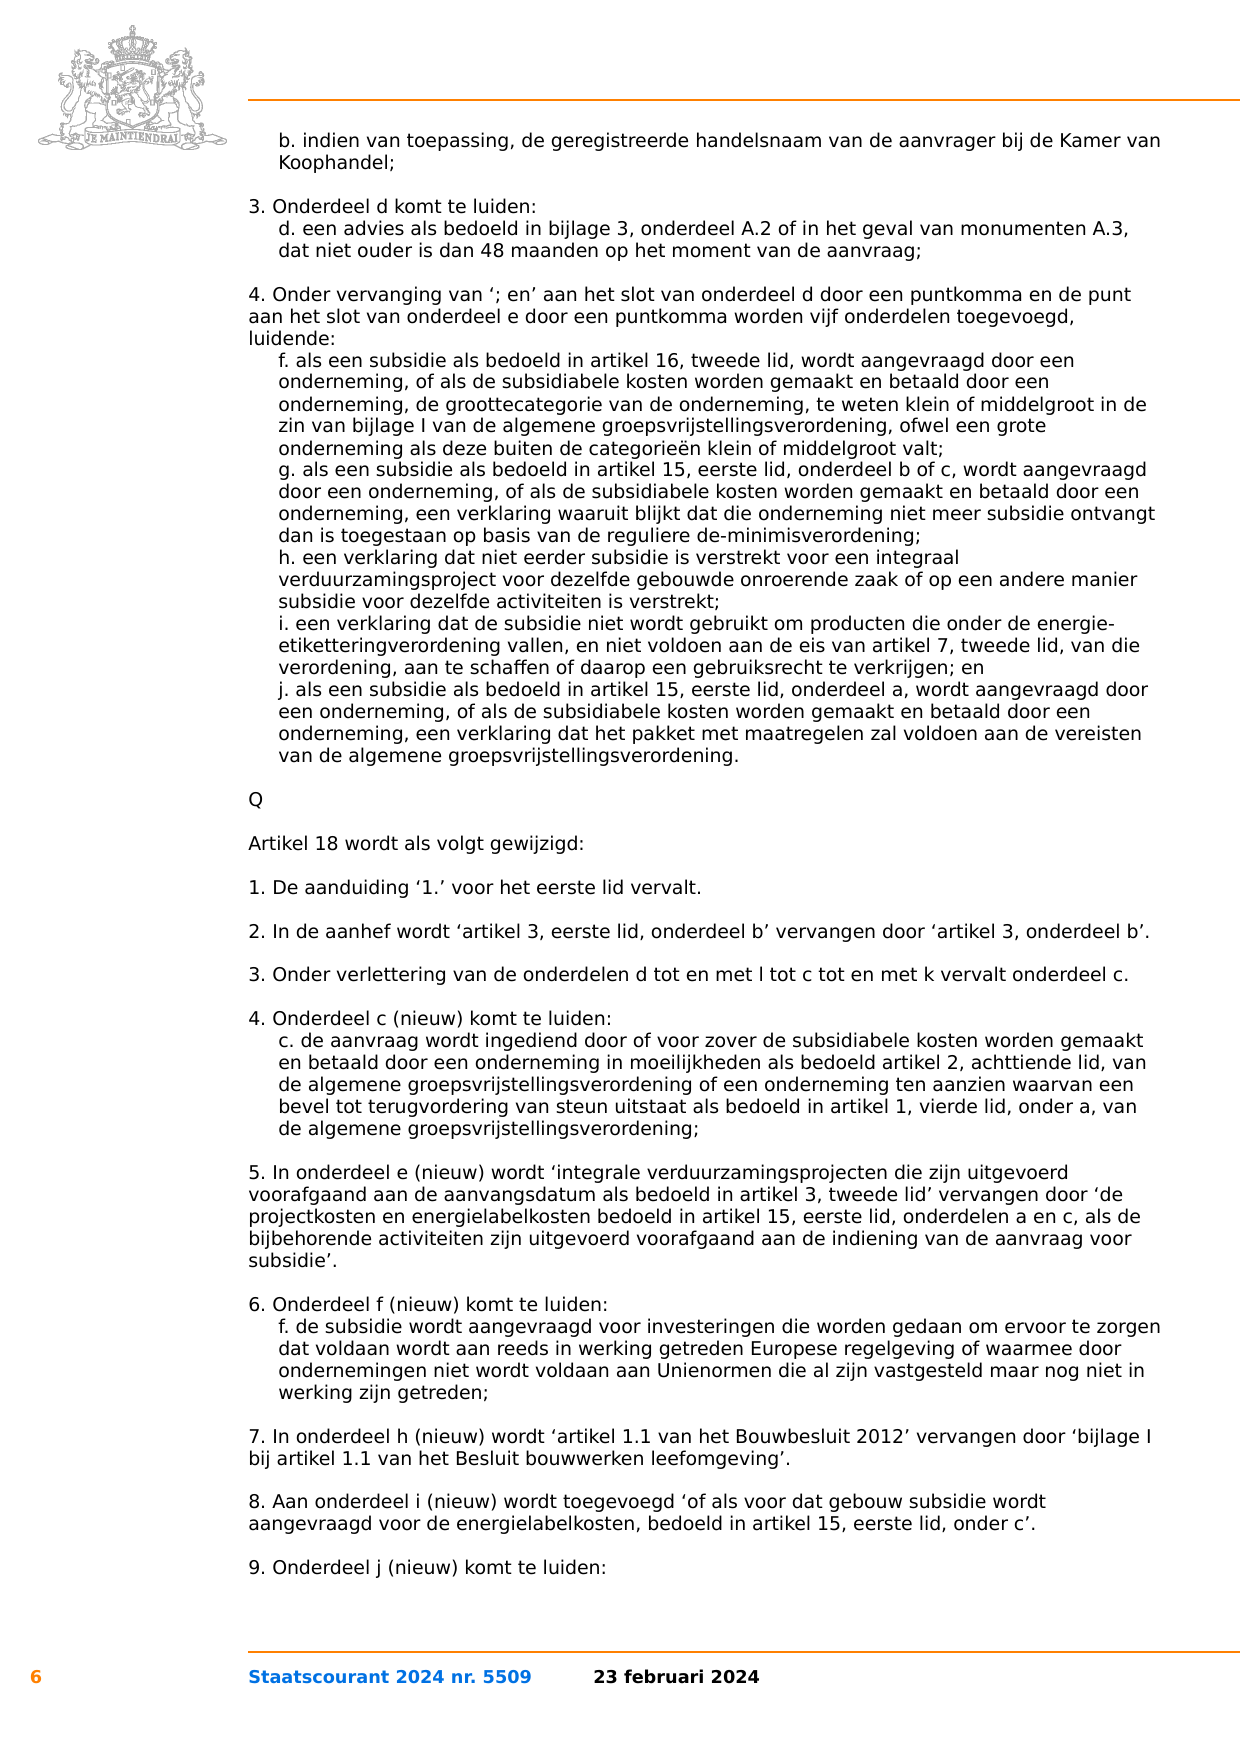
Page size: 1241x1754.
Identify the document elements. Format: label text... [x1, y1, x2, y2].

text f. als een subsidie als bedoeld in artikel 16, tweede lid, wordt aangevraagd door een onderneming, of als de subsidiabele kosten worden gemaakt en betaald door een onderneming, de groottecategorie van de onderneming, te weten klein of middelgroot in de zin van bijlage I van de algemene groepsvrijstellingsverordening, ofwel een grote onderneming als deze buiten de categorieën klein of middelgroot valt; [278, 349, 1163, 459]
text 4. Onder vervanging van ‘; en’ aan het slot van onderdeel d door een puntkomma en de punt aan het slot van onderdeel e door een puntkomma worden vijf onderdelen toegevoegd, luidende: [248, 283, 1163, 349]
text 4. Onderdeel c (nieuw) komt te luiden: [248, 1008, 1163, 1030]
picture [38, 25, 227, 150]
text f. de subsidie wordt aangevraagd voor investeringen die worden gedaan om ervoor te zorgen dat voldaan wordt aan reeds in werking getreden Europese regelgeving of waarmee door ondernemingen niet wordt voldaan aan Unienormen die al zijn vastgesteld maar nog niet in werking zijn getreden; [278, 1316, 1163, 1404]
text 2. In de aanhef wordt ‘artikel 3, eerste lid, onderdeel b’ vervangen door ‘artikel 3, onderdeel b’. [248, 921, 1163, 942]
text 3. Onderdeel d komt te luiden: [248, 196, 1163, 218]
text 5. In onderdeel e (nieuw) wordt ‘integrale verduurzamingsprojecten die zijn uitgevoerd voorafgaand aan de aanvangsdatum als bedoeld in artikel 3, tweede lid’ vervangen door ‘de projectkosten en energielabelkosten bedoeld in artikel 15, eerste lid, onderdelen a en c, als de bijbehorende activiteiten zijn uitgevoerd voorafgaand aan de indiening van de aanvraag voor subsidie’. [248, 1162, 1163, 1272]
text 8. Aan onderdeel i (nieuw) wordt toegevoegd ‘of als voor dat gebouw subsidie wordt aangevraagd voor de energielabelkosten, bedoeld in artikel 15, eerste lid, onder c’. [248, 1491, 1163, 1535]
text 1. De aanduiding ‘1.’ voor het eerste lid vervalt. [248, 877, 1163, 899]
text j. als een subsidie als bedoeld in artikel 15, eerste lid, onderdeel a, wordt aangevraagd door een onderneming, of als de subsidiabele kosten worden gemaakt en betaald door een onderneming, een verklaring dat het pakket met maatregelen zal voldoen aan de vereisten van de algemene groepsvrijstellingsverordening. [278, 679, 1163, 767]
text g. als een subsidie als bedoeld in artikel 15, eerste lid, onderdeel b of c, wordt aangevraagd door een onderneming, of als de subsidiabele kosten worden gemaakt en betaald door een onderneming, een verklaring waaruit blijkt dat die onderneming niet meer subsidie ontvangt dan is toegestaan op basis van de reguliere de-minimisverordening; [278, 459, 1163, 547]
text i. een verklaring dat de subsidie niet wordt gebruikt om producten die onder de energie-etiketteringverordening vallen, en niet voldoen aan de eis van artikel 7, tweede lid, van die verordening, aan te schaffen of daarop een gebruiksrecht te verkrijgen; en [278, 613, 1163, 679]
text 7. In onderdeel h (nieuw) wordt ‘artikel 1.1 van het Bouwbesluit 2012’ vervangen door ‘bijlage I bij artikel 1.1 van het Besluit bouwwerken leefomgeving’. [248, 1426, 1163, 1469]
text h. een verklaring dat niet eerder subsidie is verstrekt voor een integraal verduurzamingsproject voor dezelfde gebouwde onroerende zaak of op een andere manier subsidie voor dezelfde activiteiten is verstrekt; [278, 547, 1163, 613]
text 6. Onderdeel f (nieuw) komt te luiden: [248, 1294, 1163, 1316]
text 3. Onder verlettering van de onderdelen d tot en met l tot c tot en met k vervalt onderdeel c. [248, 964, 1163, 986]
text d. een advies als bedoeld in bijlage 3, onderdeel A.2 of in het geval van monumenten A.3, dat niet ouder is dan 48 maanden op het moment van de aanvraag; [278, 218, 1163, 262]
text c. de aanvraag wordt ingediend door of voor zover de subsidiabele kosten worden gemaakt en betaald door een onderneming in moeilijkheden als bedoeld artikel 2, achttiende lid, van de algemene groepsvrijstellingsverordening of een onderneming ten aanzien waarvan een bevel tot terugvordering van steun uitstaat als bedoeld in artikel 1, vierde lid, onder a, van de algemene groepsvrijstellingsverordening; [278, 1030, 1163, 1140]
text Q [248, 789, 1163, 811]
text Artikel 18 wordt als volgt gewijzigd: [248, 833, 1163, 855]
text 9. Onderdeel j (nieuw) komt te luiden: [248, 1557, 1163, 1579]
text b. indien van toepassing, de geregistreerde handelsnaam van de aanvrager bij de Kamer van Koophandel; [278, 130, 1163, 174]
